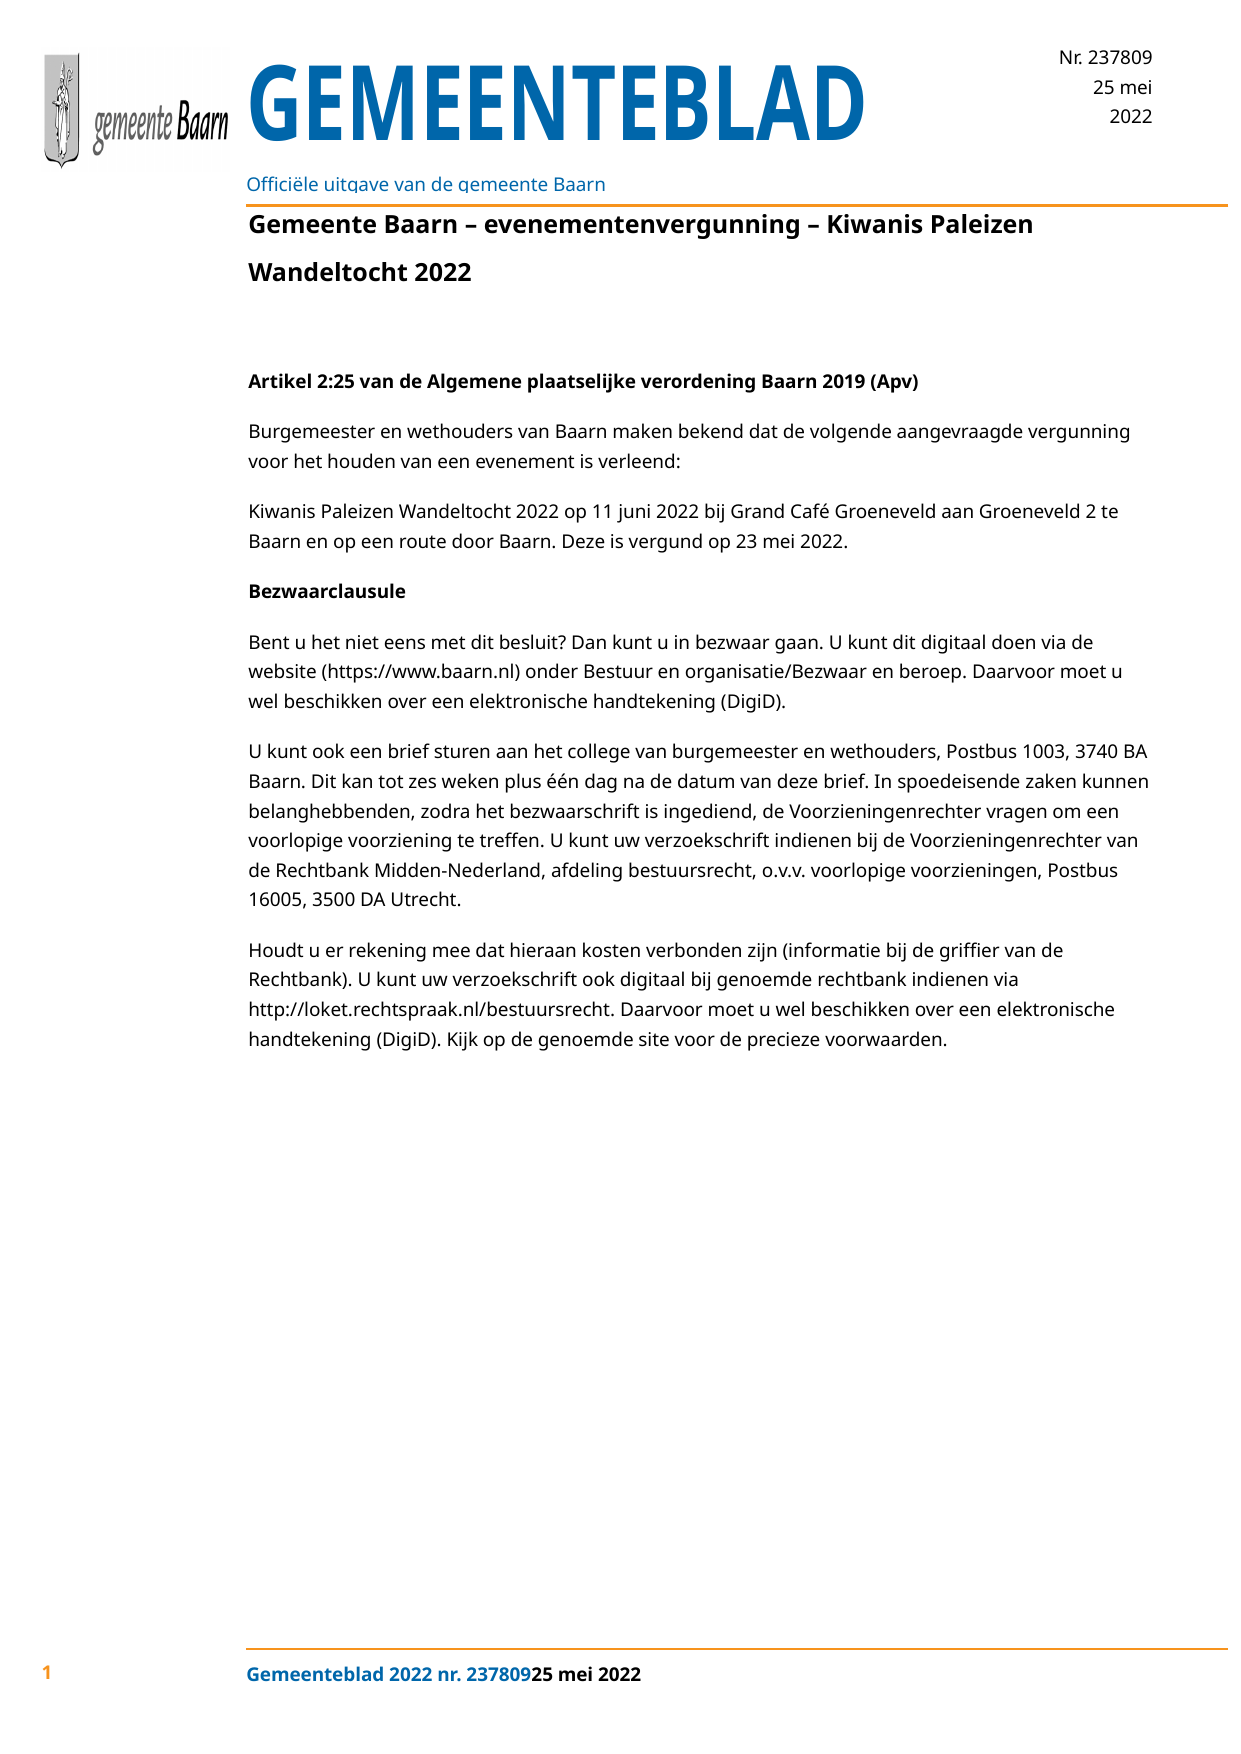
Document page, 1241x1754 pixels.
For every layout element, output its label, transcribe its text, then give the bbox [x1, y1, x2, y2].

text Bent u het niet eens met dit besluit? Dan kunt u in bezwaar gaan. U kunt dit digitaal doen via de website (https://www.baarn.nl) onder Bestuur en organisatie/Bezwaar en beroep. Daarvoor moet u wel beschikken over een elektronische handtekening (DigiD). [248, 629, 1152, 714]
text Bezwaarclausule [248, 579, 1152, 604]
text Gemeente Baarn – evenementenvergunning – Kiwanis Paleizen Wandeltocht 2022 [248, 207, 1152, 288]
picture [41, 47, 231, 172]
text U kunt ook een brief sturen aan het college van burgemeester en wethouders, Postbus 1003, 3740 BA Baarn. Dit kan tot zes weken plus één dag na de datum van deze brief. In spoedeisende zaken kunnen belanghebbenden, zodra het bezwaarschrift is ingediend, de Voorzieningenrechter vragen om een voorlopige voorziening te treffen. U kunt uw verzoekschrift indienen bij de Voorzieningenrechter van de Rechtbank Midden-Nederland, afdeling bestuursrecht, o.v.v. voorlopige voorzieningen, Postbus 16005, 3500 DA Utrecht. [248, 739, 1152, 912]
text Artikel 2:25 van de Algemene plaatselijke verordening Baarn 2019 (Apv) [248, 368, 1152, 394]
text Burgemeester en wethouders van Baarn maken bekend dat de volgende aangevraagde vergunning voor het houden van een evenement is verleend: [248, 419, 1152, 474]
text Houdt u er rekening mee dat hieraan kosten verbonden zijn (informatie bij de griffier van de Rechtbank). U kunt uw verzoekschrift ook digitaal bij genoemde rechtbank indienen via http://loket.rechtspraak.nl/bestuursrecht. Daarvoor moet u wel beschikken over een elektronische handtekening (DigiD). Kijk op de genoemde site voor de precieze voorwaarden. [248, 937, 1152, 1052]
text Kiwanis Paleizen Wandeltocht 2022 op 11 juni 2022 bij Grand Café Groeneveld aan Groeneveld 2 te Baarn en op een route door Baarn. Deze is vergund op 23 mei 2022. [248, 499, 1152, 554]
